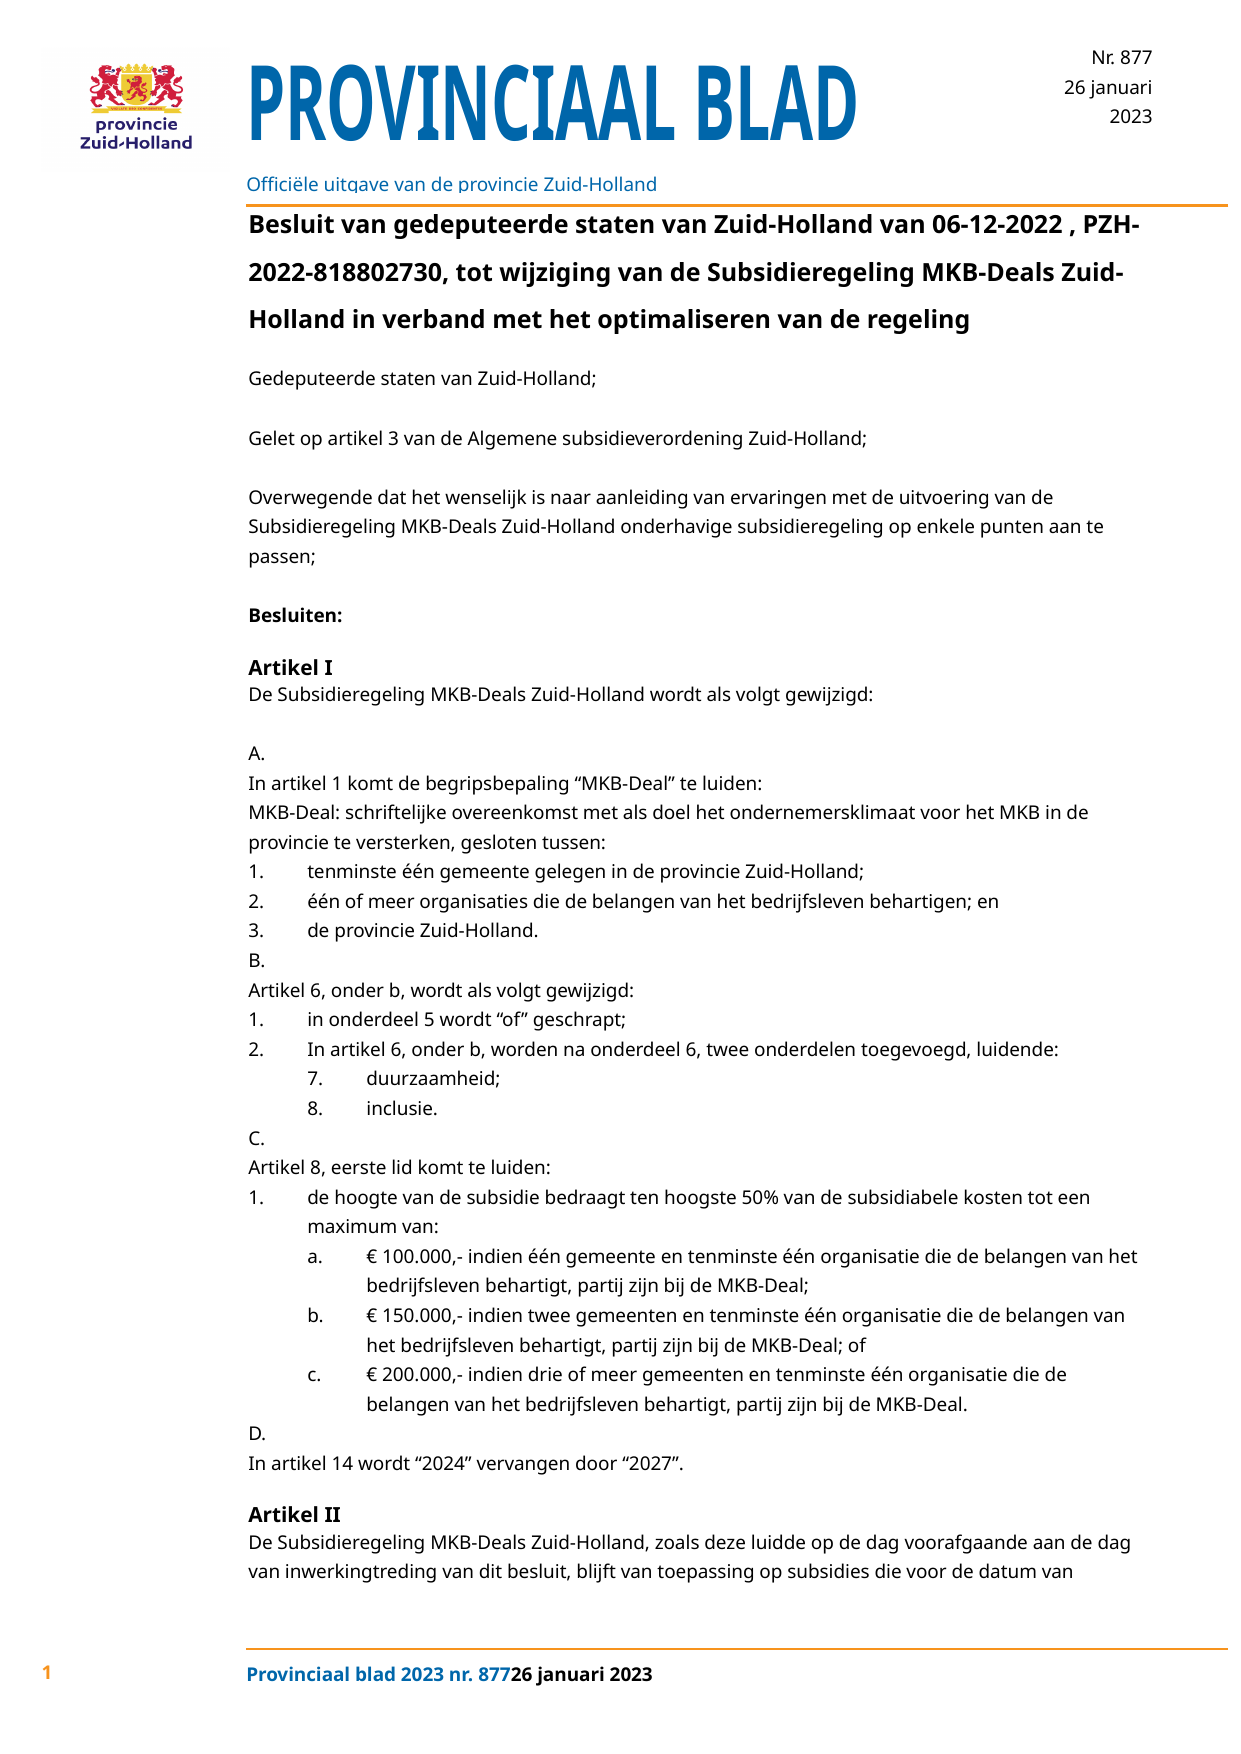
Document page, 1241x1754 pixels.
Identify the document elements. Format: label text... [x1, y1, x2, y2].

text MKB-Deal: schriftelijke overeenkomst met als doel het ondernemersklimaat voor het MKB in de provincie te versterken, gesloten tussen: [248, 799, 1152, 855]
text Overwegende dat het wenselijk is naar aanleiding van ervaringen met de uitvoering van de Subsidieregeling MKB-Deals Zuid-Holland onderhavige subsidieregeling op enkele punten aan te passen; [248, 484, 1152, 569]
text Gedeputeerde staten van Zuid-Holland; [248, 366, 1152, 391]
text Artikel 6, onder b, wordt als volgt gewijzigd: [248, 977, 1152, 1003]
text Artikel II [248, 1501, 1152, 1529]
list de hoogte van de subsidie bedraagt ten hoogste 50% van de subsidiabele kosten tot een maximum van: [248, 1184, 1152, 1239]
list in onderdeel 5 wordt “of” geschrapt; [248, 1006, 1152, 1032]
list de provincie Zuid-Holland. [248, 918, 1152, 943]
text Gelet op artikel 3 van de Algemene subsidieverordening Zuid-Holland; [248, 425, 1152, 450]
text In artikel 14 wordt “2024” vervangen door “2027”. [248, 1450, 1152, 1476]
text Besluiten: [248, 602, 1152, 628]
list duurzaamheid; [307, 1066, 1152, 1091]
picture [41, 47, 231, 172]
text Besluit van gedeputeerde staten van Zuid-Holland van 06-12-2022 , PZH-2022-818802730, tot wijziging van de Subsidieregeling MKB-Deals Zuid-Holland in verband met het optimaliseren van de regeling [248, 207, 1152, 336]
text De Subsidieregeling MKB-Deals Zuid-Holland, zoals deze luidde op de dag voorafgaande aan de dag van inwerkingtreding van dit besluit, blijft van toepassing op subsidies die voor de datum van [248, 1529, 1152, 1584]
text B. [248, 947, 1152, 973]
text Artikel I [248, 653, 1152, 681]
list inclusie. [307, 1095, 1152, 1121]
list € 150.000,- indien twee gemeenten en tenminste één organisatie die de belangen van het bedrijfsleven behartigt, partij zijn bij de MKB-Deal; of [307, 1302, 1152, 1358]
text D. [248, 1421, 1152, 1446]
list In artikel 6, onder b, worden na onderdeel 6, twee onderdelen toegevoegd, luidende: [248, 1036, 1152, 1062]
list tenminste één gemeente gelegen in de provincie Zuid-Holland; [248, 858, 1152, 884]
text In artikel 1 komt de begripsbepaling “MKB-Deal” te luiden: [248, 770, 1152, 796]
text De Subsidieregeling MKB-Deals Zuid-Holland wordt als volgt gewijzigd: [248, 681, 1152, 707]
list één of meer organisaties die de belangen van het bedrijfsleven behartigen; en [248, 888, 1152, 914]
list € 200.000,- indien drie of meer gemeenten en tenminste één organisatie die de belangen van het bedrijfsleven behartigt, partij zijn bij de MKB-Deal. [307, 1361, 1152, 1417]
text A. [248, 740, 1152, 766]
text C. [248, 1125, 1152, 1151]
list € 100.000,- indien één gemeente en tenminste één organisatie die de belangen van het bedrijfsleven behartigt, partij zijn bij de MKB-Deal; [307, 1243, 1152, 1298]
text Artikel 8, eerste lid komt te luiden: [248, 1154, 1152, 1180]
